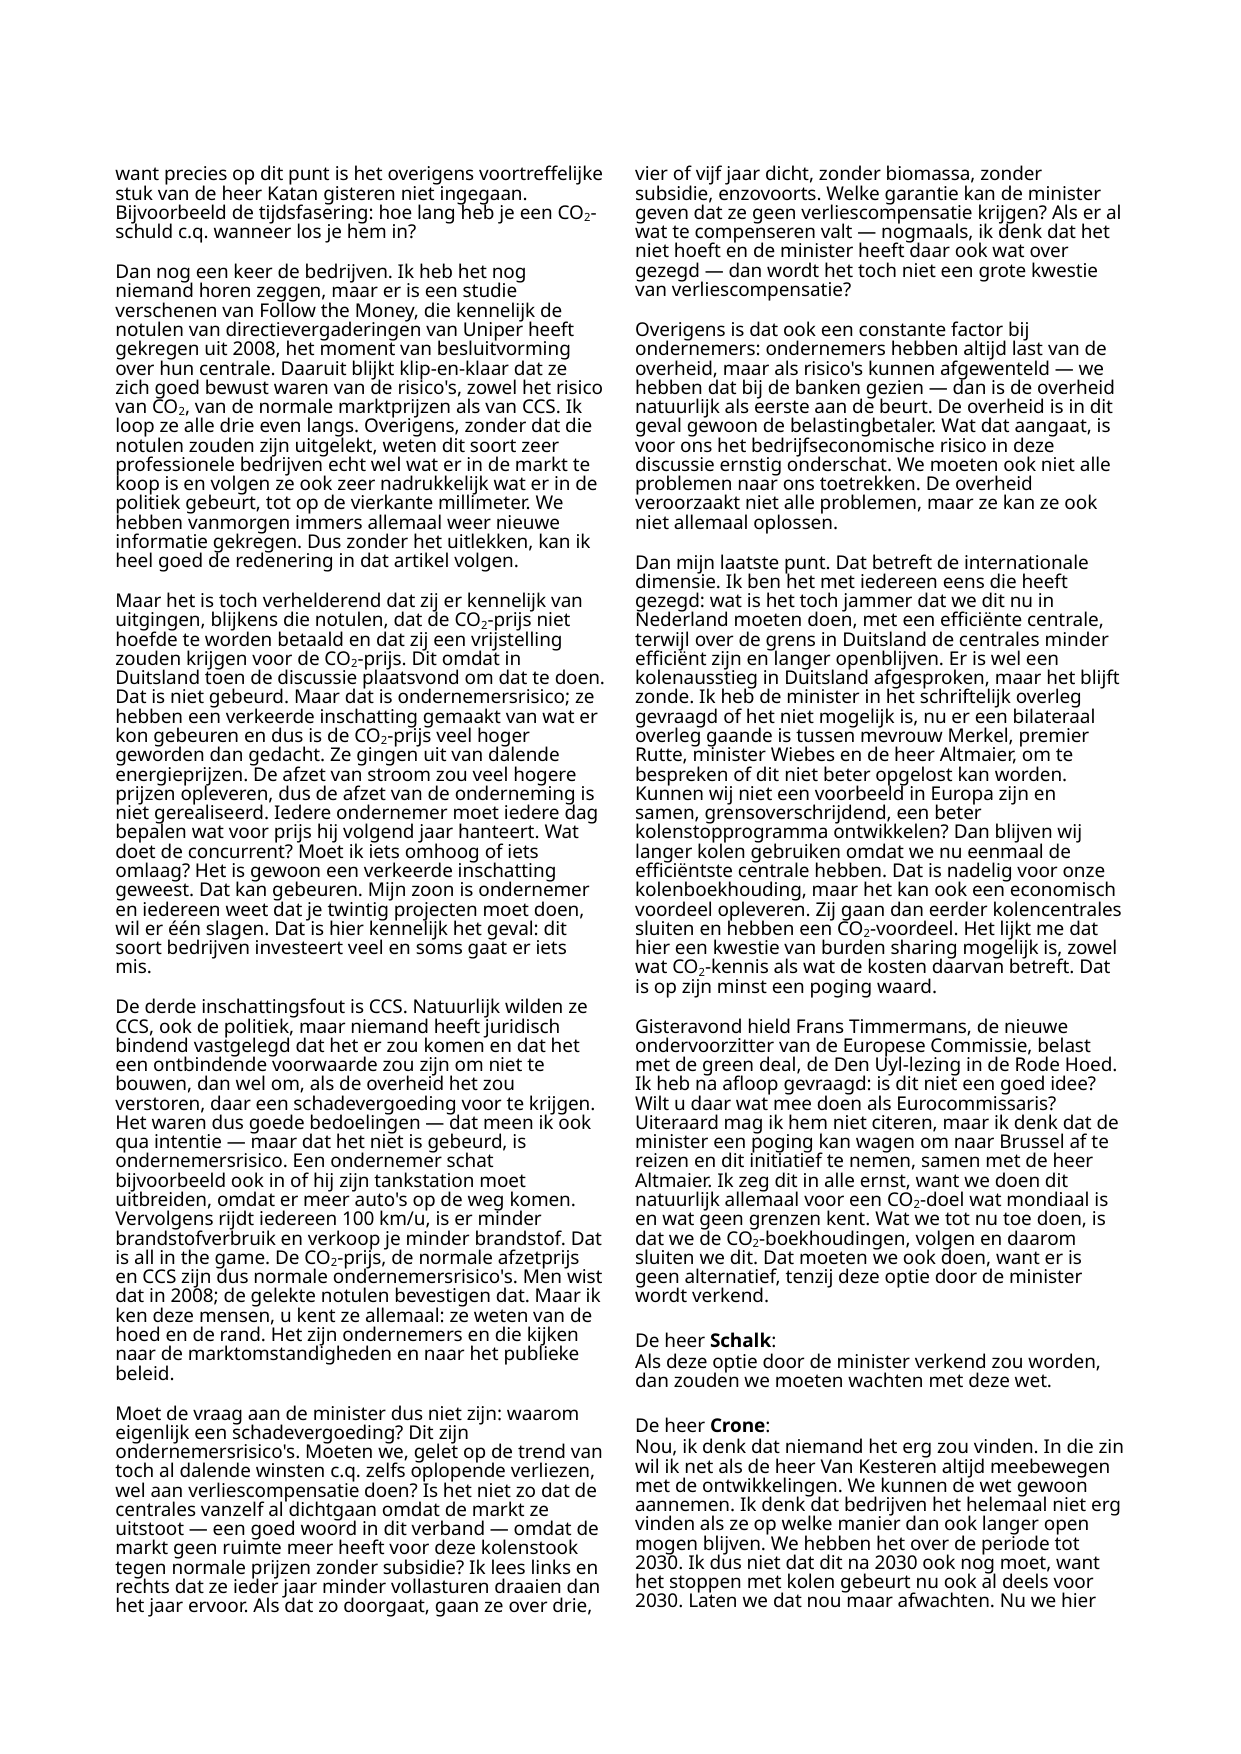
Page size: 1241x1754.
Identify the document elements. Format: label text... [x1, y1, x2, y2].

text Moet de vraag aan de minister dus niet zijn: waarom eigenlijk een schadevergoeding? Dit zijn ondernemersrisico's. Moeten we, gelet op de trend van toch al dalende winsten c.q. zelfs oplopende verliezen, wel aan verliescompensatie doen? Is het niet zo dat de centrales vanzelf al dichtgaan omdat de markt ze uitstoot — een goed woord in dit verband — omdat de markt geen ruimte meer heeft voor deze kolenstook tegen normale prijzen zonder subsidie? Ik lees links en rechts dat ze ieder jaar minder vollasturen draaien dan het jaar ervoor. Als dat zo doorgaat, gaan ze over drie, [115, 1404, 605, 1616]
text Dan nog een keer de bedrijven. Ik heb het nog niemand horen zeggen, maar er is een studie verschenen van Follow the Money, die kennelijk de notulen van directievergaderingen van Uniper heeft gekregen uit 2008, het moment van besluitvorming over hun centrale. Daaruit blijkt klip-en-klaar dat ze zich goed bewust waren van de risico's, zowel het risico van CO2, van de normale marktprijzen als van CCS. Ik loop ze alle drie even langs. Overigens, zonder dat die notulen zouden zijn uitgelekt, weten dit soort zeer professionele bedrijven echt wel wat er in de markt te koop is en volgen ze ook zeer nadrukkelijk wat er in de politiek gebeurt, tot op de vierkante millimeter. We hebben vanmorgen immers allemaal weer nieuwe informatie gekregen. Dus zonder het uitlekken, kan ik heel goed de redenering in dat artikel volgen. [115, 263, 605, 571]
text Dan mijn laatste punt. Dat betreft de internationale dimensie. Ik ben het met iedereen eens die heeft gezegd: wat is het toch jammer dat we dit nu in Nederland moeten doen, met een efficiënte centrale, terwijl over de grens in Duitsland de centrales minder efficiënt zijn en langer openblijven. Er is wel een kolenausstieg in Duitsland afgesproken, maar het blijft zonde. Ik heb de minister in het schriftelijk overleg gevraagd of het niet mogelijk is, nu er een bilateraal overleg gaande is tussen mevrouw Merkel, premier Rutte, minister Wiebes en de heer Altmaier, om te bespreken of dit niet beter opgelost kan worden. Kunnen wij niet een voorbeeld in Europa zijn en samen, grensoverschrijdend, een beter kolenstopprogramma ontwikkelen? Dan blijven wij langer kolen gebruiken omdat we nu eenmaal de efficiëntste centrale hebben. Dat is nadelig voor onze kolenboekhouding, maar het kan ook een economisch voordeel opleveren. Zij gaan dan eerder kolencentrales sluiten en hebben een CO2-voordeel. Het lijkt me dat hier een kwestie van burden sharing mogelijk is, zowel wat CO2-kennis als wat de kosten daarvan betreft. Dat is op zijn minst een poging waard. [635, 554, 1125, 997]
text Maar het is toch verhelderend dat zij er kennelijk van uitgingen, blijkens die notulen, dat de CO2-prijs niet hoefde te worden betaald en dat zij een vrijstelling zouden krijgen voor de CO2-prijs. Dit omdat in Duitsland toen de discussie plaatsvond om dat te doen. Dat is niet gebeurd. Maar dat is ondernemersrisico; ze hebben een verkeerde inschatting gemaakt van wat er kon gebeuren en dus is de CO2-prijs veel hoger geworden dan gedacht. Ze gingen uit van dalende energieprijzen. De afzet van stroom zou veel hogere prijzen opleveren, dus de afzet van de onderneming is niet gerealiseerd. Iedere ondernemer moet iedere dag bepalen wat voor prijs hij volgend jaar hanteert. Wat doet de concurrent? Moet ik iets omhoog of iets omlaag? Het is gewoon een verkeerde inschatting geweest. Dat kan gebeuren. Mijn zoon is ondernemer en iedereen weet dat je twintig projecten moet doen, wil er één slagen. Dat is hier kennelijk het geval: dit soort bedrijven investeert veel en soms gaat er iets mis. [115, 592, 605, 978]
text Gisteravond hield Frans Timmermans, de nieuwe ondervoorzitter van de Europese Commissie, belast met de green deal, de Den Uyl-lezing in de Rode Hoed. Ik heb na afloop gevraagd: is dit niet een goed idee? Wilt u daar wat mee doen als Eurocommissaris? Uiteraard mag ik hem niet citeren, maar ik denk dat de minister een poging kan wagen om naar Brussel af te reizen en dit initiatief te nemen, samen met de heer Altmaier. Ik zeg dit in alle ernst, want we doen dit natuurlijk allemaal voor een CO2-doel wat mondiaal is en wat geen grenzen kent. Wat we tot nu toe doen, is dat we de CO2-boekhoudingen, volgen en daarom sluiten we dit. Dat moeten we ook doen, want er is geen alternatief, tenzij deze optie door de minister wordt verkend. [635, 1018, 1125, 1307]
text Overigens is dat ook een constante factor bij ondernemers: ondernemers hebben altijd last van de overheid, maar als risico's kunnen afgewenteld — we hebben dat bij de banken gezien — dan is de overheid natuurlijk als eerste aan de beurt. De overheid is in dit geval gewoon de belastingbetaler. Wat dat aangaat, is voor ons het bedrijfseconomische risico in deze discussie ernstig onderschat. We moeten ook niet alle problemen naar ons toetrekken. De overheid veroorzaakt niet alle problemen, maar ze kan ze ook niet allemaal oplossen. [635, 321, 1125, 533]
text De heer Schalk: [635, 1327, 1125, 1353]
text want precies op dit punt is het overigens voortreffelijke stuk van de heer Katan gisteren niet ingegaan. Bijvoorbeeld de tijdsfasering: hoe lang heb je een CO2-schuld c.q. wanneer los je hem in? [115, 165, 605, 242]
text De derde inschattingsfout is CCS. Natuurlijk wilden ze CCS, ook de politiek, maar niemand heeft juridisch bindend vastgelegd dat het er zou komen en dat het een ontbindende voorwaarde zou zijn om niet te bouwen, dan wel om, als de overheid het zou verstoren, daar een schadevergoeding voor te krijgen. Het waren dus goede bedoelingen — dat meen ik ook qua intentie — maar dat het niet is gebeurd, is ondernemersrisico. Een ondernemer schat bijvoorbeeld ook in of hij zijn tankstation moet uitbreiden, omdat er meer auto's op de weg komen. Vervolgens rijdt iedereen 100 km/u, is er minder brandstofverbruik en verkoop je minder brandstof. Dat is all in the game. De CO2-prijs, de normale afzetprijs en CCS zijn dus normale ondernemersrisico's. Men wist dat in 2008; de gelekte notulen bevestigen dat. Maar ik ken deze mensen, u kent ze allemaal: ze weten van de hoed en de rand. Het zijn ondernemers en die kijken naar de marktomstandigheden en naar het publieke beleid. [115, 998, 605, 1384]
text Als deze optie door de minister verkend zou worden, dan zouden we moeten wachten met deze wet. [635, 1353, 1125, 1392]
text vier of vijf jaar dicht, zonder biomassa, zonder subsidie, enzovoorts. Welke garantie kan de minister geven dat ze geen verliescompensatie krijgen? Als er al wat te compenseren valt — nogmaals, ik denk dat het niet hoeft en de minister heeft daar ook wat over gezegd — dan wordt het toch niet een grote kwestie van verliescompensatie? [635, 165, 1125, 300]
text De heer Crone: [635, 1413, 1125, 1438]
text Nou, ik denk dat niemand het erg zou vinden. In die zin wil ik net als de heer Van Kesteren altijd meebewegen met de ontwikkelingen. We kunnen de wet gewoon aannemen. Ik denk dat bedrijven het helemaal niet erg vinden als ze op welke manier dan ook langer open mogen blijven. We hebben het over de periode tot 2030. Ik dus niet dat dit na 2030 ook nog moet, want het stoppen met kolen gebeurt nu ook al deels voor 2030. Laten we dat nou maar afwachten. Nu we hier [635, 1438, 1125, 1612]
